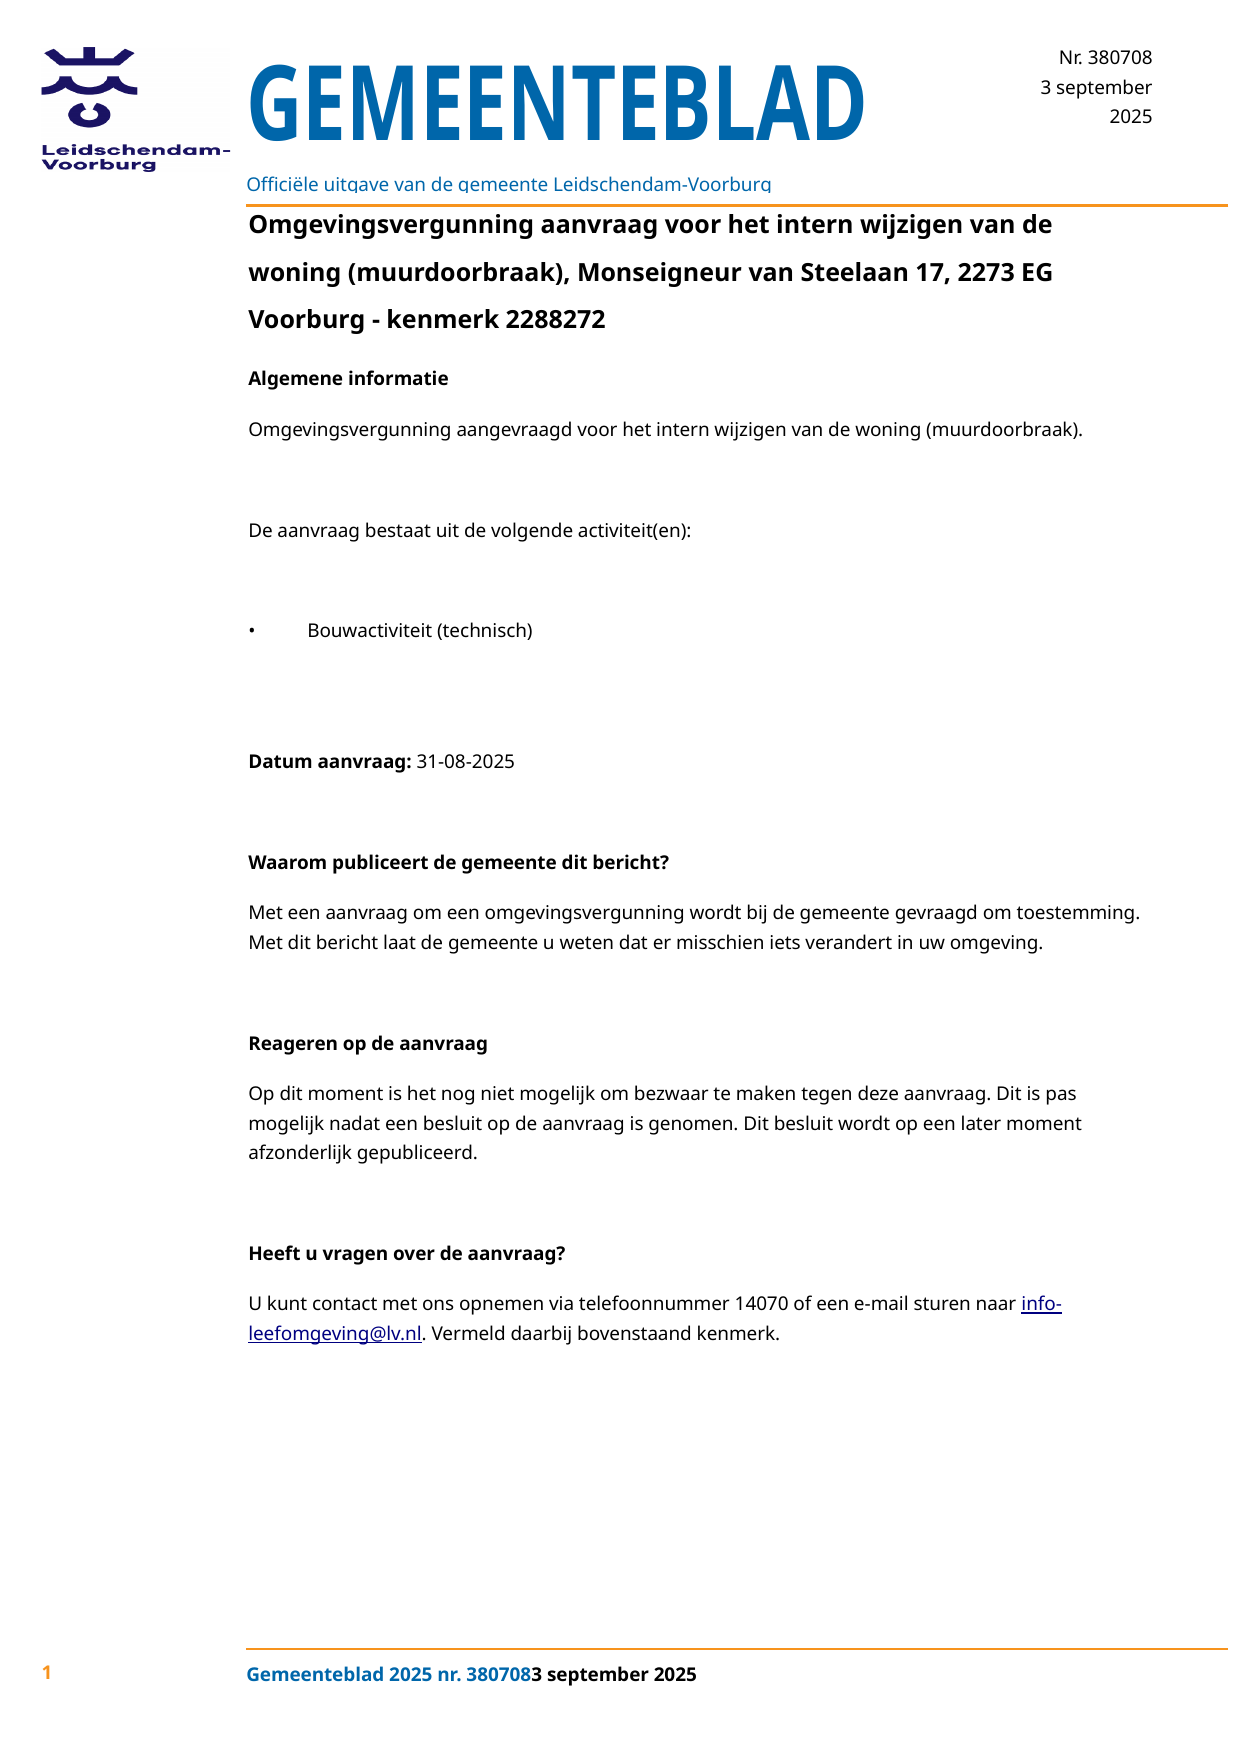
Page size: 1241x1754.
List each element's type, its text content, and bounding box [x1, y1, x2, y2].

text Met een aanvraag om een omgevingsvergunning wordt bij de gemeente gevraagd om toestemming. Met dit bericht laat de gemeente u weten dat er misschien iets verandert in uw omgeving. [248, 899, 1152, 954]
text U kunt contact met ons opnemen via telefoonnummer 14070 of een e-mail sturen naar info-leefomgeving@lv.nl. Vermeld daarbij bovenstaand kenmerk. [248, 1291, 1152, 1346]
text De aanvraag bestaat uit de volgende activiteit(en): [248, 517, 1152, 542]
text Omgevingsvergunning aangevraagd voor het intern wijzigen van de woning (muurdoorbraak). [248, 416, 1152, 442]
list Bouwactiviteit (technisch) [248, 618, 1152, 643]
text Waarom publiceert de gemeente dit bericht? [248, 849, 1152, 874]
text Algemene informatie [248, 366, 1152, 391]
text Op dit moment is het nog niet mogelijk om bezwaar te maken tegen deze aanvraag. Dit is pas mogelijk nadat een besluit op de aanvraag is genomen. Dit besluit wordt op een later moment afzonderlijk gepubliceerd. [248, 1080, 1152, 1165]
text Omgevingsvergunning aanvraag voor het intern wijzigen van de woning (muurdoorbraak), Monseigneur van Steelaan 17, 2273 EG Voorburg - kenmerk 2288272 [248, 207, 1152, 336]
picture [41, 47, 231, 172]
text Heeft u vragen over de aanvraag? [248, 1240, 1152, 1266]
text Datum aanvraag: 31-08-2025 [248, 748, 1152, 774]
text Reageren op de aanvraag [248, 1030, 1152, 1055]
